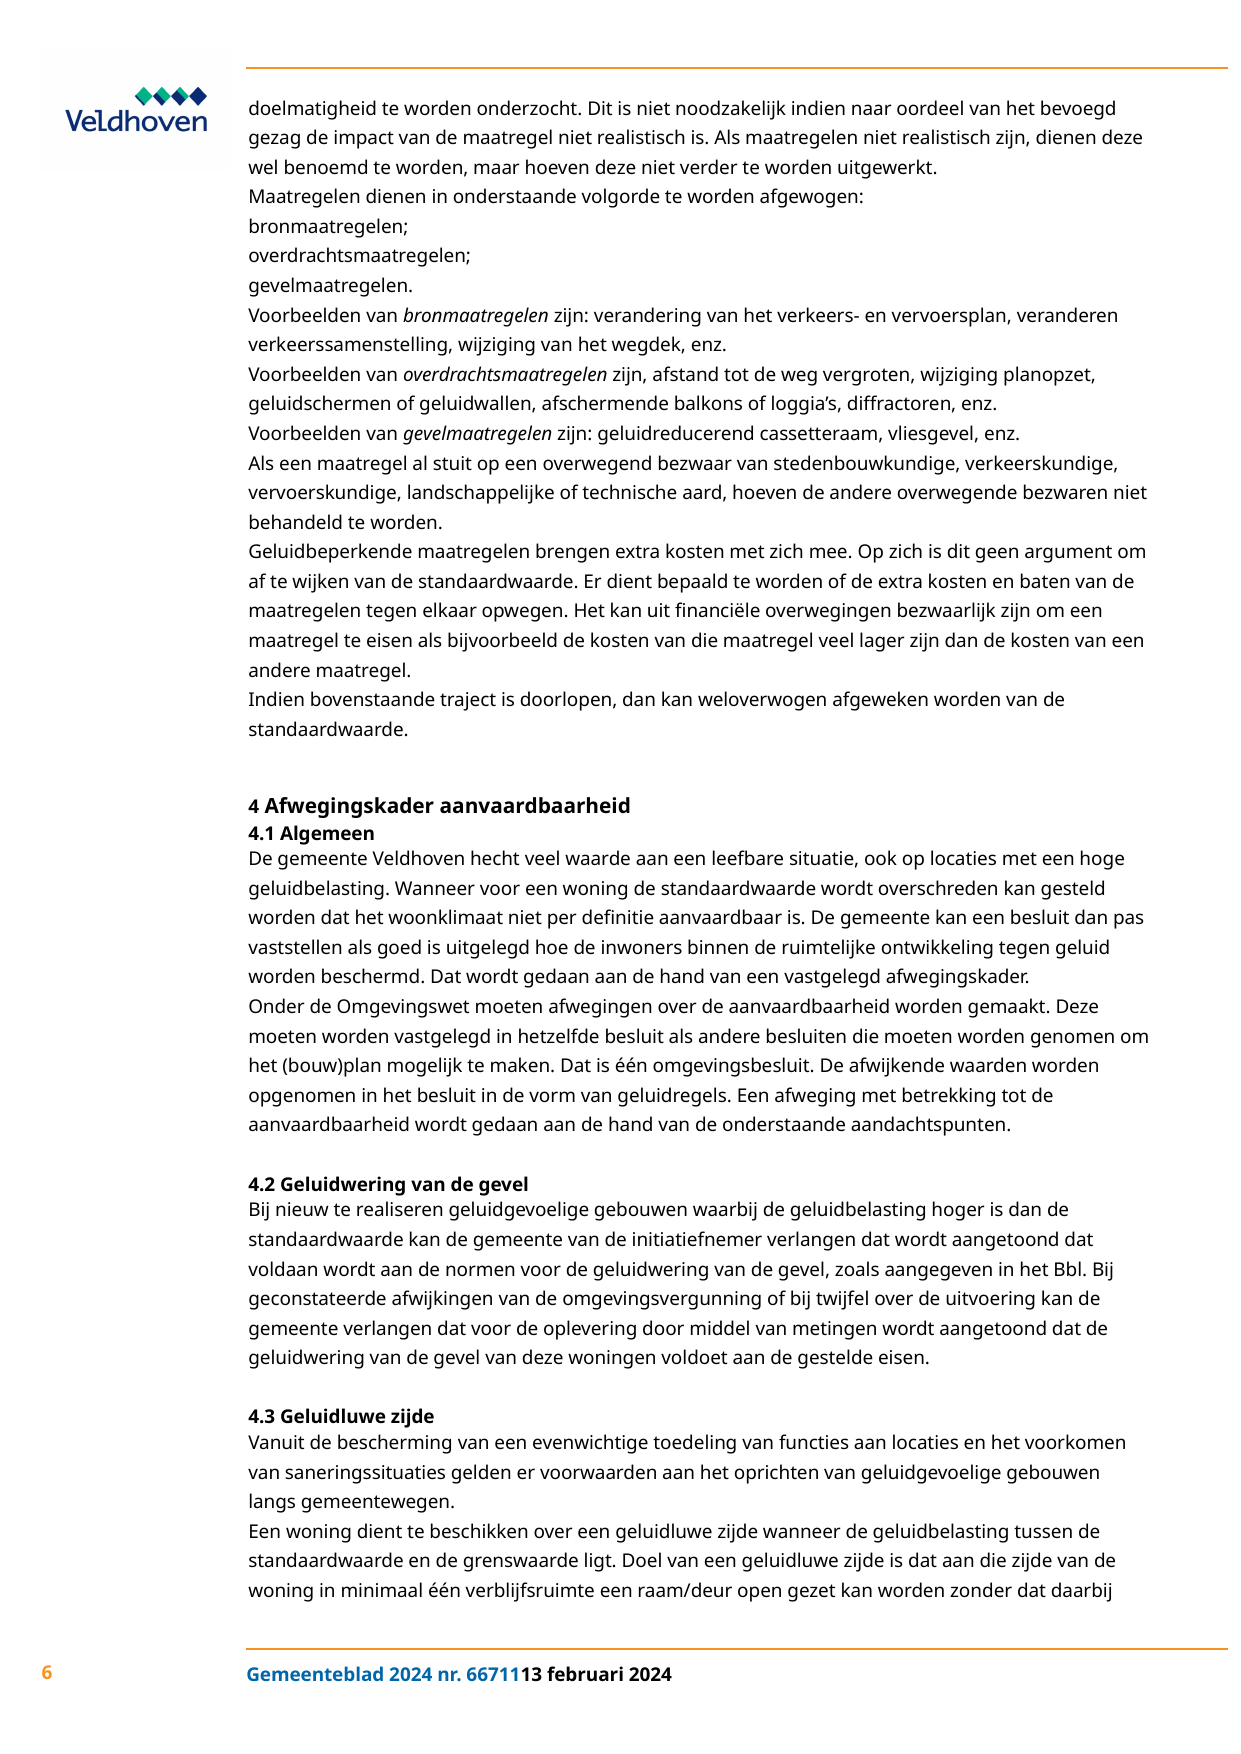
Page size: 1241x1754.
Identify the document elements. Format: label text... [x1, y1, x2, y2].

text Maatregelen dienen in onderstaande volgorde te worden afgewogen: [248, 183, 1152, 209]
text overdrachtsmaatregelen; [248, 243, 1152, 268]
text Voorbeelden van bronmaatregelen zijn: verandering van het verkeers- en vervoersplan, veranderen verkeerssamenstelling, wijziging van het wegdek, enz. [248, 302, 1152, 357]
text De gemeente Veldhoven hecht veel waarde aan een leefbare situatie, ook op locaties met een hoge geluidbelasting. Wanneer voor een woning de standaardwaarde wordt overschreden kan gesteld worden dat het woonklimaat niet per definitie aanvaardbaar is. De gemeente kan een besluit dan pas vaststellen als goed is uitgelegd hoe de inwoners binnen de ruimtelijke ontwikkeling tegen geluid worden beschermd. Dat wordt gedaan aan de hand van een vastgelegd afwegingskader. [248, 845, 1152, 989]
text Onder de Omgevingswet moeten afwegingen over de aanvaardbaarheid worden gemaakt. Deze moeten worden vastgelegd in hetzelfde besluit als andere besluiten die moeten worden genomen om het (bouw)plan mogelijk te maken. Dat is één omgevingsbesluit. De afwijkende waarden worden opgenomen in het besluit in de vorm van geluidregels. Een afweging met betrekking tot de aanvaardbaarheid wordt gedaan aan de hand van de onderstaande aandachtspunten. [248, 993, 1152, 1137]
text 4.2 Geluidwering van de gevel [248, 1171, 1152, 1197]
text Geluidbeperkende maatregelen brengen extra kosten met zich mee. Op zich is dit geen argument om af te wijken van de standaardwaarde. Er dient bepaald te worden of de extra kosten en baten van de maatregelen tegen elkaar opwegen. Het kan uit financiële overwegingen bezwaarlijk zijn om een maatregel te eisen als bijvoorbeeld de kosten van die maatregel veel lager zijn dan de kosten van een andere maatregel. [248, 538, 1152, 683]
text bronmaatregelen; [248, 213, 1152, 239]
text 4.1 Algemeen [248, 820, 1152, 845]
text Indien bovenstaande traject is doorlopen, dan kan weloverwogen afgeweken worden van de standaardwaarde. [248, 686, 1152, 742]
text Vanuit de bescherming van een evenwichtige toedeling van functies aan locaties en het voorkomen van saneringssituaties gelden er voorwaarden aan het oprichten van geluidgevoelige gebouwen langs gemeentewegen. [248, 1429, 1152, 1514]
picture [41, 47, 231, 172]
text doelmatigheid te worden onderzocht. Dit is niet noodzakelijk indien naar oordeel van het bevoegd gezag de impact van de maatregel niet realistisch is. Als maatregelen niet realistisch zijn, dienen deze wel benoemd te worden, maar hoeven deze niet verder te worden uitgewerkt. [248, 95, 1152, 180]
text Bij nieuw te realiseren geluidgevoelige gebouwen waarbij de geluidbelasting hoger is dan de standaardwaarde kan de gemeente van de initiatiefnemer verlangen dat wordt aangetoond dat voldaan wordt aan de normen voor de geluidwering van de gevel, zoals aangegeven in het Bbl. Bij geconstateerde afwijkingen van de omgevingsvergunning of bij twijfel over de uitvoering kan de gemeente verlangen dat voor de oplevering door middel van metingen wordt aangetoond dat de geluidwering van de gevel van deze woningen voldoet aan de gestelde eisen. [248, 1197, 1152, 1370]
text 4 Afwegingskader aanvaardbaarheid [248, 791, 1152, 820]
text Voorbeelden van overdrachtsmaatregelen zijn, afstand tot de weg vergroten, wijziging planopzet, geluidschermen of geluidwallen, afschermende balkons of loggia’s, diffractoren, enz. [248, 361, 1152, 416]
text Als een maatregel al stuit op een overwegend bezwaar van stedenbouwkundige, verkeerskundige, vervoerskundige, landschappelijke of technische aard, hoeven de andere overwegende bezwaren niet behandeld te worden. [248, 450, 1152, 535]
text 4.3 Geluidluwe zijde [248, 1404, 1152, 1429]
text Voorbeelden van gevelmaatregelen zijn: geluidreducerend cassetteraam, vliesgevel, enz. [248, 420, 1152, 446]
text Een woning dient te beschikken over een geluidluwe zijde wanneer de geluidbelasting tussen de standaardwaarde en de grenswaarde ligt. Doel van een geluidluwe zijde is dat aan die zijde van de woning in minimaal één verblijfsruimte een raam/deur open gezet kan worden zonder dat daarbij [248, 1518, 1152, 1603]
text gevelmaatregelen. [248, 272, 1152, 298]
